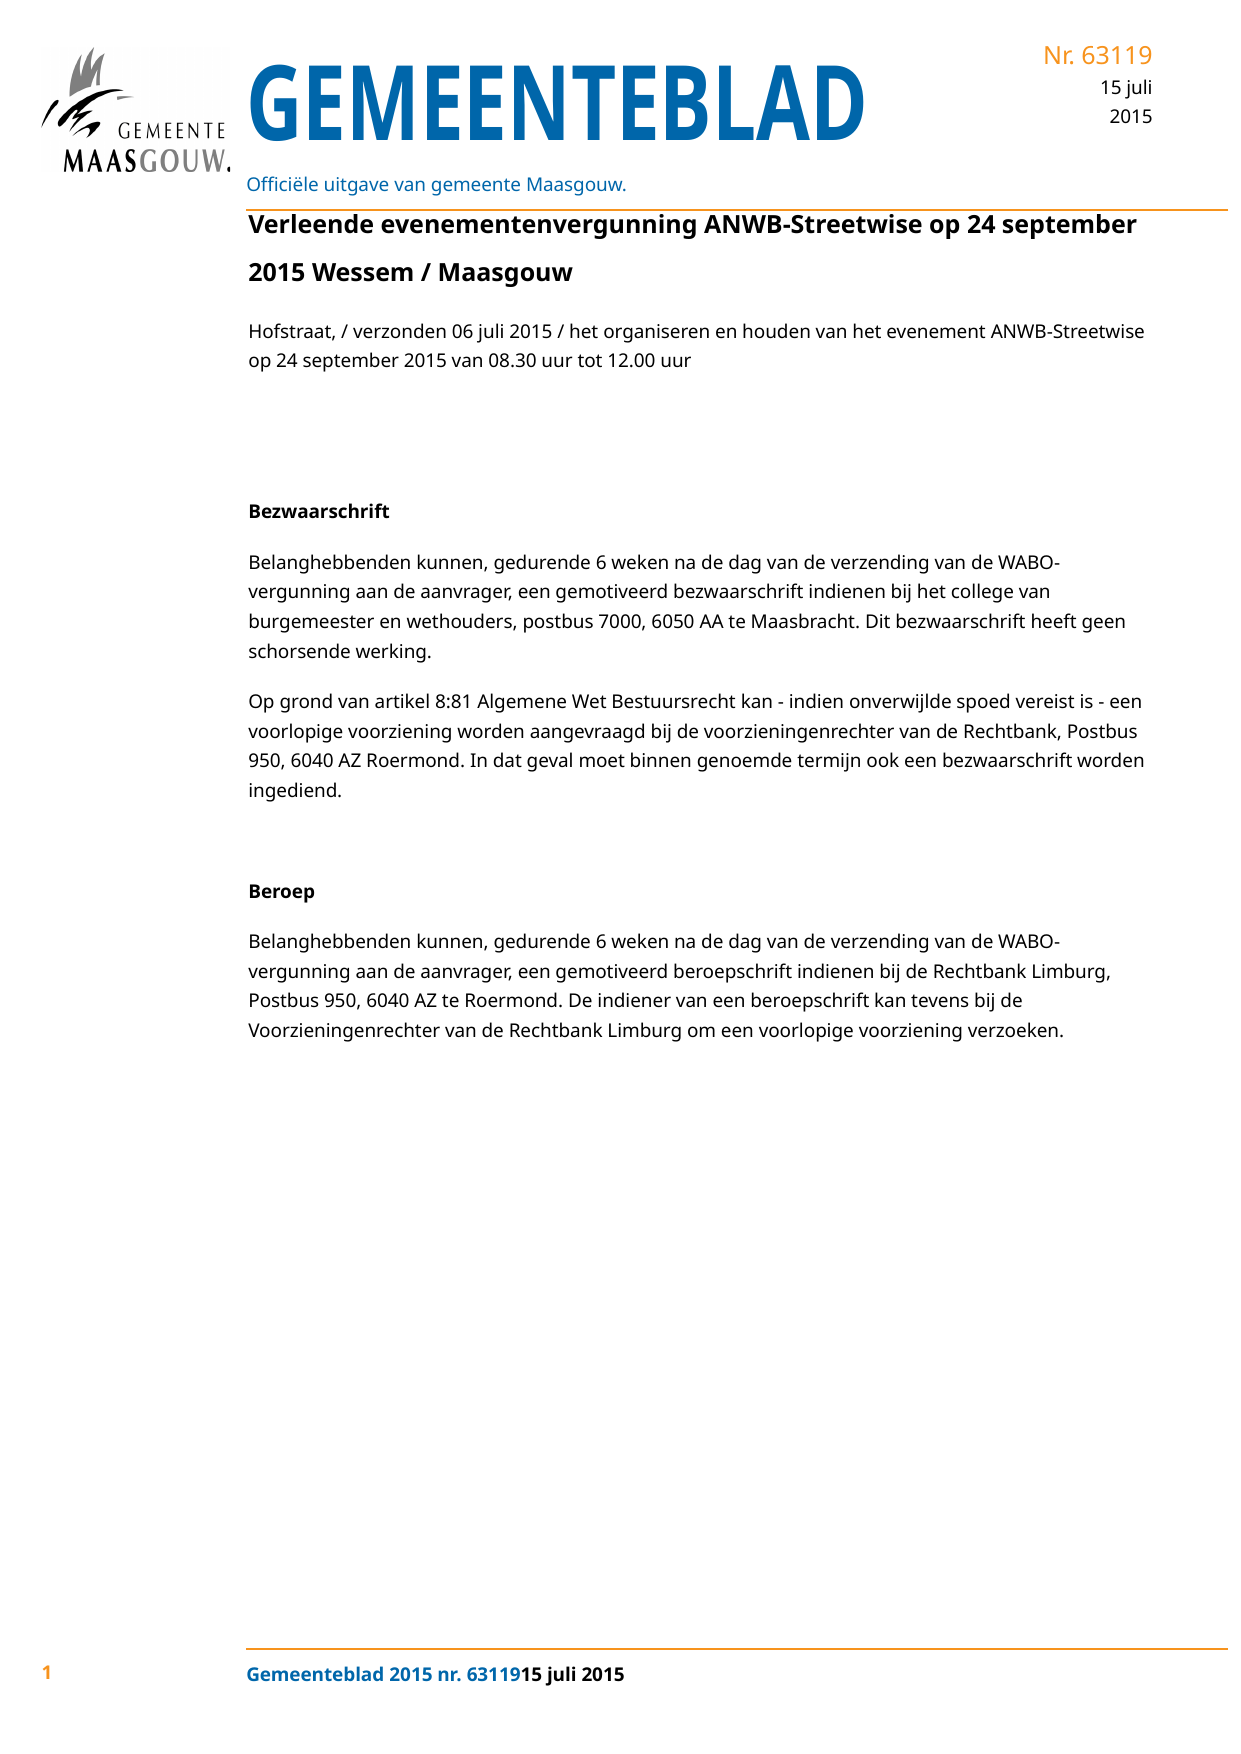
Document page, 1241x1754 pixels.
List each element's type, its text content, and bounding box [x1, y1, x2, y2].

picture [41, 47, 231, 172]
text Bezwaarschrift [248, 499, 1152, 524]
text Beroep [248, 878, 1152, 904]
text Op grond van artikel 8:81 Algemene Wet Bestuursrecht kan - indien onverwijlde spoed vereist is - een voorlopige voorziening worden aangevraagd bij de voorzieningenrechter van de Rechtbank, Postbus 950, 6040 AZ Roermond. In dat geval moet binnen genoemde termijn ook een bezwaarschrift worden ingediend. [248, 688, 1152, 803]
text Hofstraat, / verzonden 06 juli 2015 / het organiseren en houden van het evenement ANWB-Streetwise op 24 september 2015 van 08.30 uur tot 12.00 uur [248, 318, 1152, 373]
text Belanghebbenden kunnen, gedurende 6 weken na de dag van de verzending van de WABO-vergunning aan de aanvrager, een gemotiveerd bezwaarschrift indienen bij het college van burgemeester en wethouders, postbus 7000, 6050 AA te Maasbracht. Dit bezwaarschrift heeft geen schorsende werking. [248, 549, 1152, 664]
text Belanghebbenden kunnen, gedurende 6 weken na de dag van de verzending van de WABO-vergunning aan de aanvrager, een gemotiveerd beroepschrift indienen bij de Rechtbank Limburg, Postbus 950, 6040 AZ te Roermond. De indiener van een beroepschrift kan tevens bij de Voorzieningenrechter van de Rechtbank Limburg om een voorlopige voorziening verzoeken. [248, 928, 1152, 1043]
text Verleende evenementenvergunning ANWB-Streetwise op 24 september 2015 Wessem / Maasgouw [248, 211, 1152, 288]
